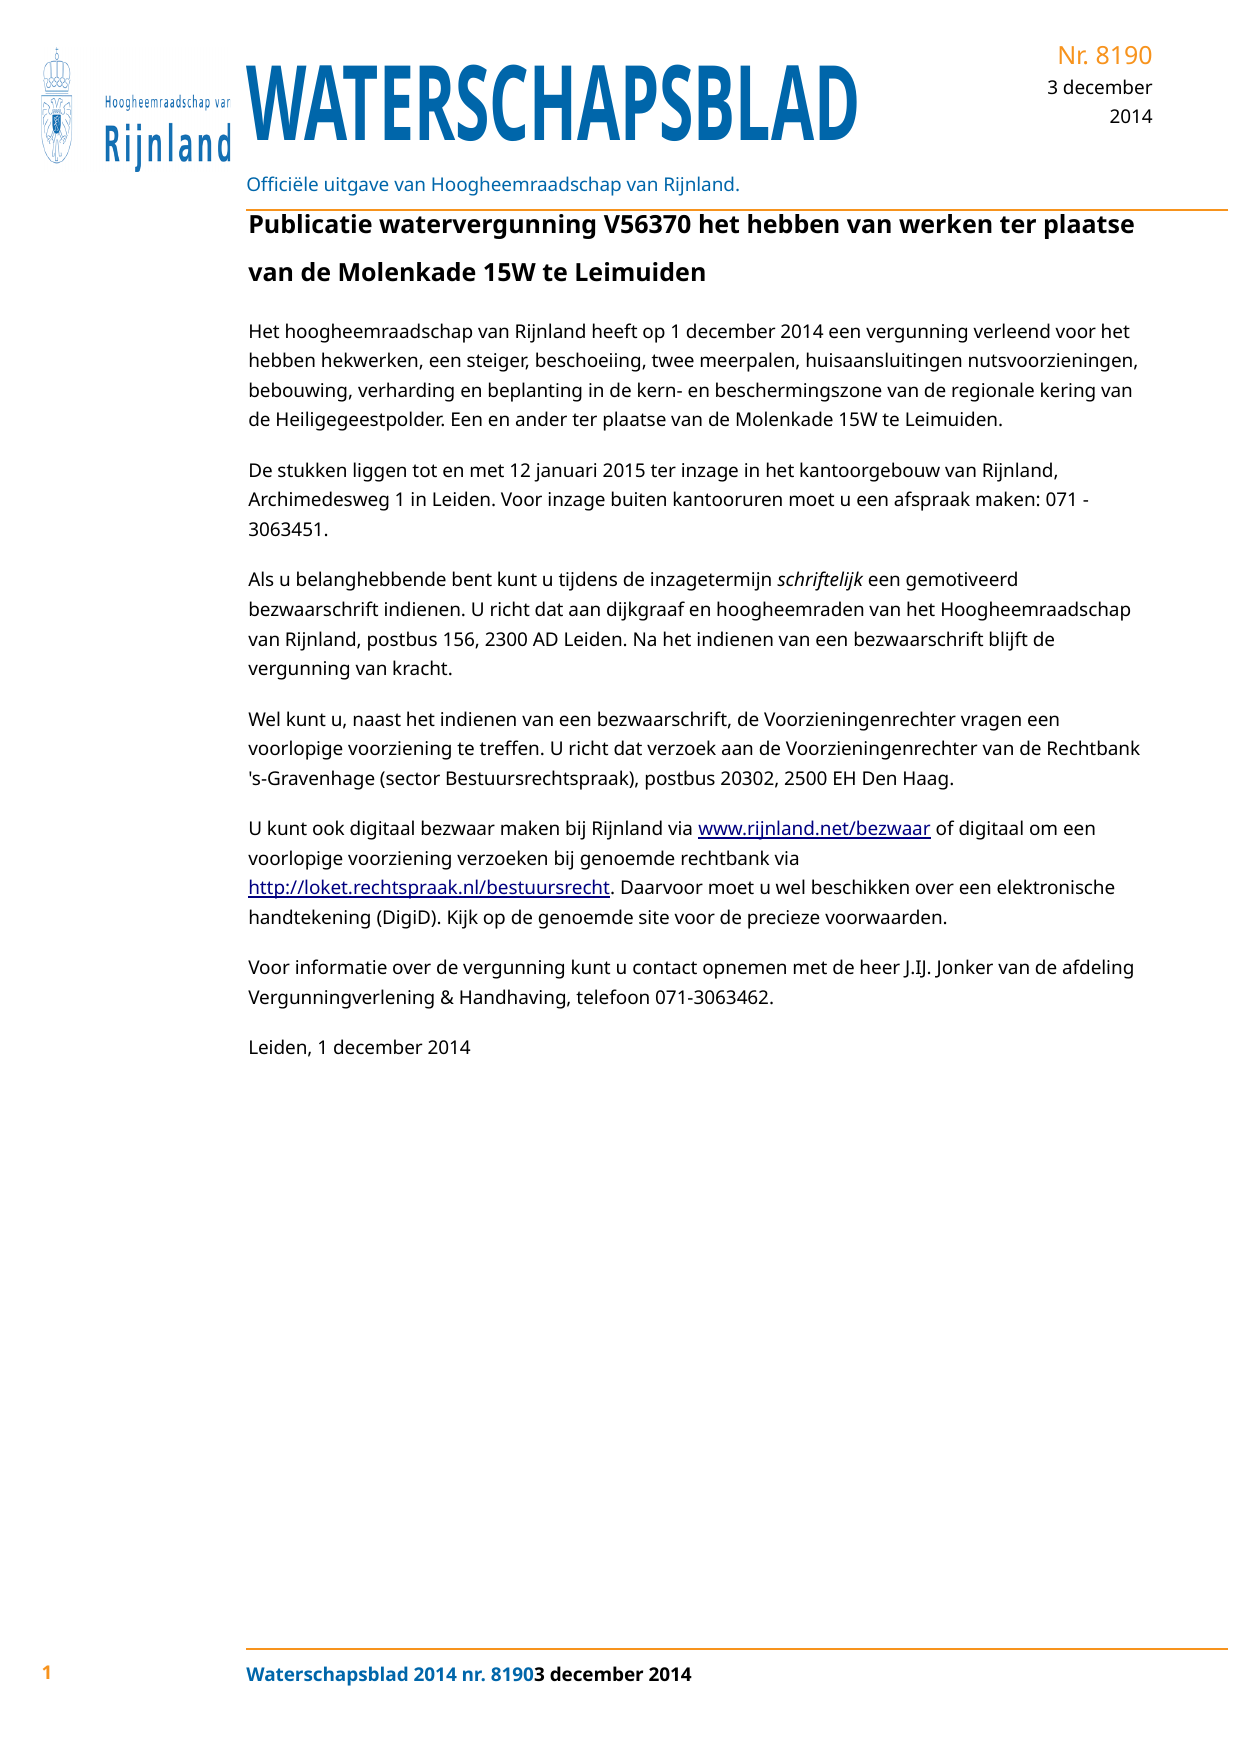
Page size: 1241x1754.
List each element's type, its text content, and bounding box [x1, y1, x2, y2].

text De stukken liggen tot en met 12 januari 2015 ter inzage in het kantoorgebouw van Rijnland, Archimedesweg 1 in Leiden. Voor inzage buiten kantooruren moet u een afspraak maken: 071 - 3063451. [248, 457, 1152, 542]
picture [41, 47, 231, 172]
text U kunt ook digitaal bezwaar maken bij Rijnland via www.rijnland.net/bezwaar of digitaal om een voorlopige voorziening verzoeken bij genoemde rechtbank via http://loket.rechtspraak.nl/bestuursrecht. Daarvoor moet u wel beschikken over een elektronische handtekening (DigiD). Kijk op de genoemde site voor de precieze voorwaarden. [248, 815, 1152, 930]
text Als u belanghebbende bent kunt u tijdens de inzagetermijn schriftelijk een gemotiveerd bezwaarschrift indienen. U richt dat aan dijkgraaf en hoogheemraden van het Hoogheemraadschap van Rijnland, postbus 156, 2300 AD Leiden. Na het indienen van een bezwaarschrift blijft de vergunning van kracht. [248, 567, 1152, 681]
text Voor informatie over de vergunning kunt u contact opnemen met de heer J.IJ. Jonker van de afdeling Vergunningverlening & Handhaving, telefoon 071-3063462. [248, 954, 1152, 1010]
text Publicatie watervergunning V56370 het hebben van werken ter plaatse van de Molenkade 15W te Leimuiden [248, 211, 1152, 288]
text Het hoogheemraadschap van Rijnland heeft op 1 december 2014 een vergunning verleend voor het hebben hekwerken, een steiger, beschoeiing, twee meerpalen, huisaansluitingen nutsvoorzieningen, bebouwing, verharding en beplanting in de kern- en beschermingszone van de regionale kering van de Heiligegeestpolder. Een en ander ter plaatse van de Molenkade 15W te Leimuiden. [248, 318, 1152, 432]
text Leiden, 1 december 2014 [248, 1034, 1152, 1060]
text Wel kunt u, naast het indienen van een bezwaarschrift, de Voorzieningenrechter vragen een voorlopige voorziening te treffen. U richt dat verzoek aan de Voorzieningenrechter van de Rechtbank 's-Gravenhage (sector Bestuursrechtspraak), postbus 20302, 2500 EH Den Haag. [248, 706, 1152, 791]
